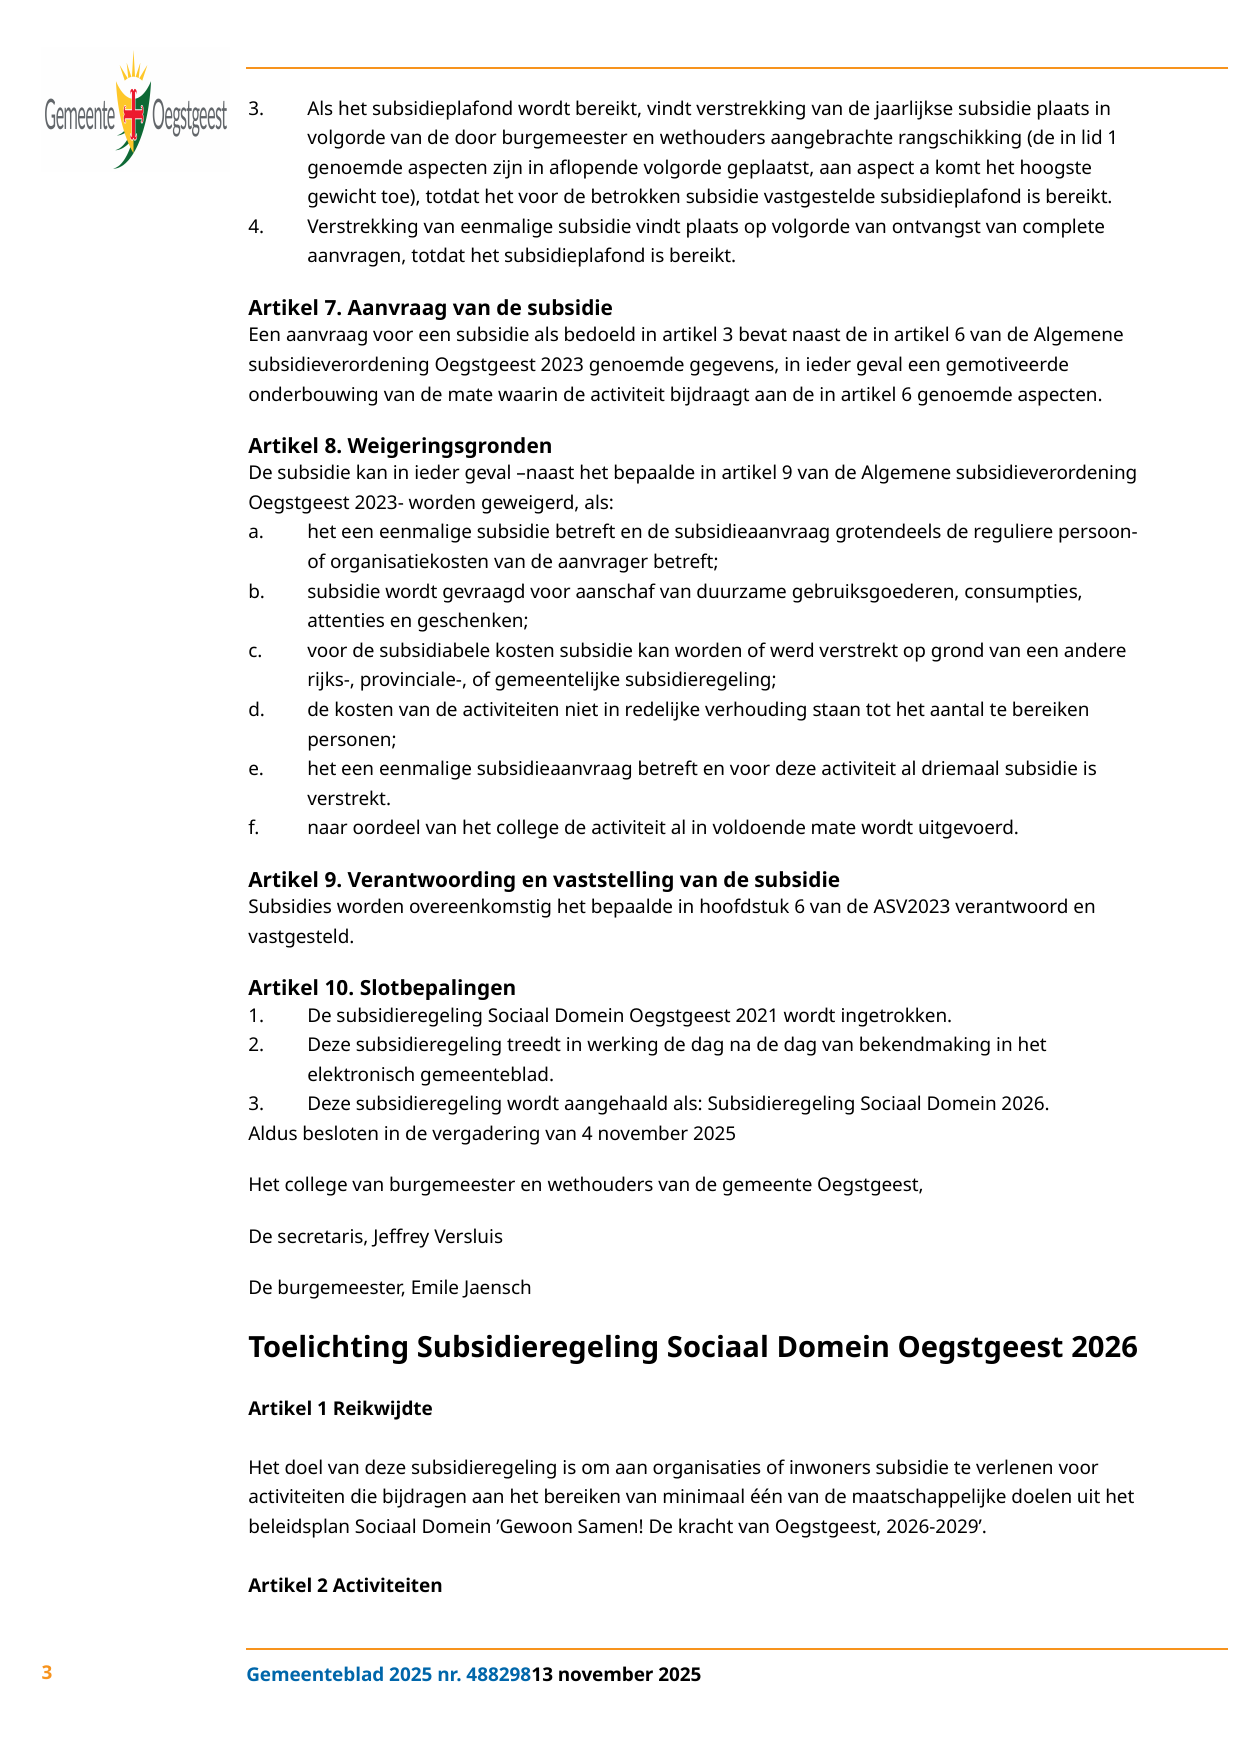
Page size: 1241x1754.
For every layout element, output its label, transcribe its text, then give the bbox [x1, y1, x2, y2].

text Het doel van deze subsidieregeling is om aan organisaties of inwoners subsidie te verlenen voor activiteiten die bijdragen aan het bereiken van minimaal één van de maatschappelijke doelen uit het beleidsplan Sociaal Domein ’Gewoon Samen! De kracht van Oegstgeest, 2026-2029’. [248, 1454, 1152, 1539]
picture [41, 47, 231, 172]
text Artikel 9. Verantwoording en vaststelling van de subsidie [248, 865, 1152, 893]
list het een eenmalige subsidieaanvraag betreft en voor deze activiteit al driemaal subsidie is verstrekt. [248, 755, 1152, 811]
text Artikel 8. Weigeringsgronden [248, 431, 1152, 459]
text De burgemeester, Emile Jaensch [248, 1274, 1152, 1300]
text De subsidie kan in ieder geval –naast het bepaalde in artikel 9 van de Algemene subsidieverordening Oegstgeest 2023- worden geweigerd, als: [248, 459, 1152, 515]
text Artikel 7. Aanvraag van de subsidie [248, 293, 1152, 322]
list Deze subsidieregeling treedt in werking de dag na de dag van bekendmaking in het elektronisch gemeenteblad. [248, 1031, 1152, 1087]
text De secretaris, Jeffrey Versluis [248, 1223, 1152, 1249]
list subsidie wordt gevraagd voor aanschaf van duurzame gebruiksgoederen, consumpties, attenties en geschenken; [248, 578, 1152, 633]
text Toelichting Subsidieregeling Sociaal Domein Oegstgeest 2026 [248, 1326, 1152, 1366]
text Artikel 2 Activiteiten [248, 1572, 1152, 1598]
list voor de subsidiabele kosten subsidie kan worden of werd verstrekt op grond van een andere rijks-, provinciale-, of gemeentelijke subsidieregeling; [248, 637, 1152, 692]
list naar oordeel van het college de activiteit al in voldoende mate wordt uitgevoerd. [248, 814, 1152, 840]
list De subsidieregeling Sociaal Domein Oegstgeest 2021 wordt ingetrokken. [248, 1002, 1152, 1028]
text Aldus besloten in de vergadering van 4 november 2025 [248, 1120, 1152, 1146]
text Artikel 10. Slotbepalingen [248, 973, 1152, 1002]
text Het college van burgemeester en wethouders van de gemeente Oegstgeest, [248, 1172, 1152, 1197]
text Subsidies worden overeenkomstig het bepaalde in hoofdstuk 6 van de ASV2023 verantwoord en vastgesteld. [248, 893, 1152, 949]
text Een aanvraag voor een subsidie als bedoeld in artikel 3 bevat naast de in artikel 6 van de Algemene subsidieverordening Oegstgeest 2023 genoemde gegevens, in ieder geval een gemotiveerde onderbouwing van de mate waarin de activiteit bijdraagt aan de in artikel 6 genoemde aspecten. [248, 322, 1152, 406]
list het een eenmalige subsidie betreft en de subsidieaanvraag grotendeels de reguliere persoon- of organisatiekosten van de aanvrager betreft; [248, 519, 1152, 574]
list de kosten van de activiteiten niet in redelijke verhouding staan tot het aantal te bereiken personen; [248, 696, 1152, 752]
text Artikel 1 Reikwijdte [248, 1395, 1152, 1421]
list Verstrekking van eenmalige subsidie vindt plaats op volgorde van ontvangst van complete aanvragen, totdat het subsidieplafond is bereikt. [248, 213, 1152, 268]
list Deze subsidieregeling wordt aangehaald als: Subsidieregeling Sociaal Domein 2026. [248, 1091, 1152, 1116]
list Als het subsidieplafond wordt bereikt, vindt verstrekking van de jaarlijkse subsidie plaats in volgorde van de door burgemeester en wethouders aangebrachte rangschikking (de in lid 1 genoemde aspecten zijn in aflopende volgorde geplaatst, aan aspect a komt het hoogste gewicht toe), totdat het voor de betrokken subsidie vastgestelde subsidieplafond is bereikt. [248, 95, 1152, 209]
